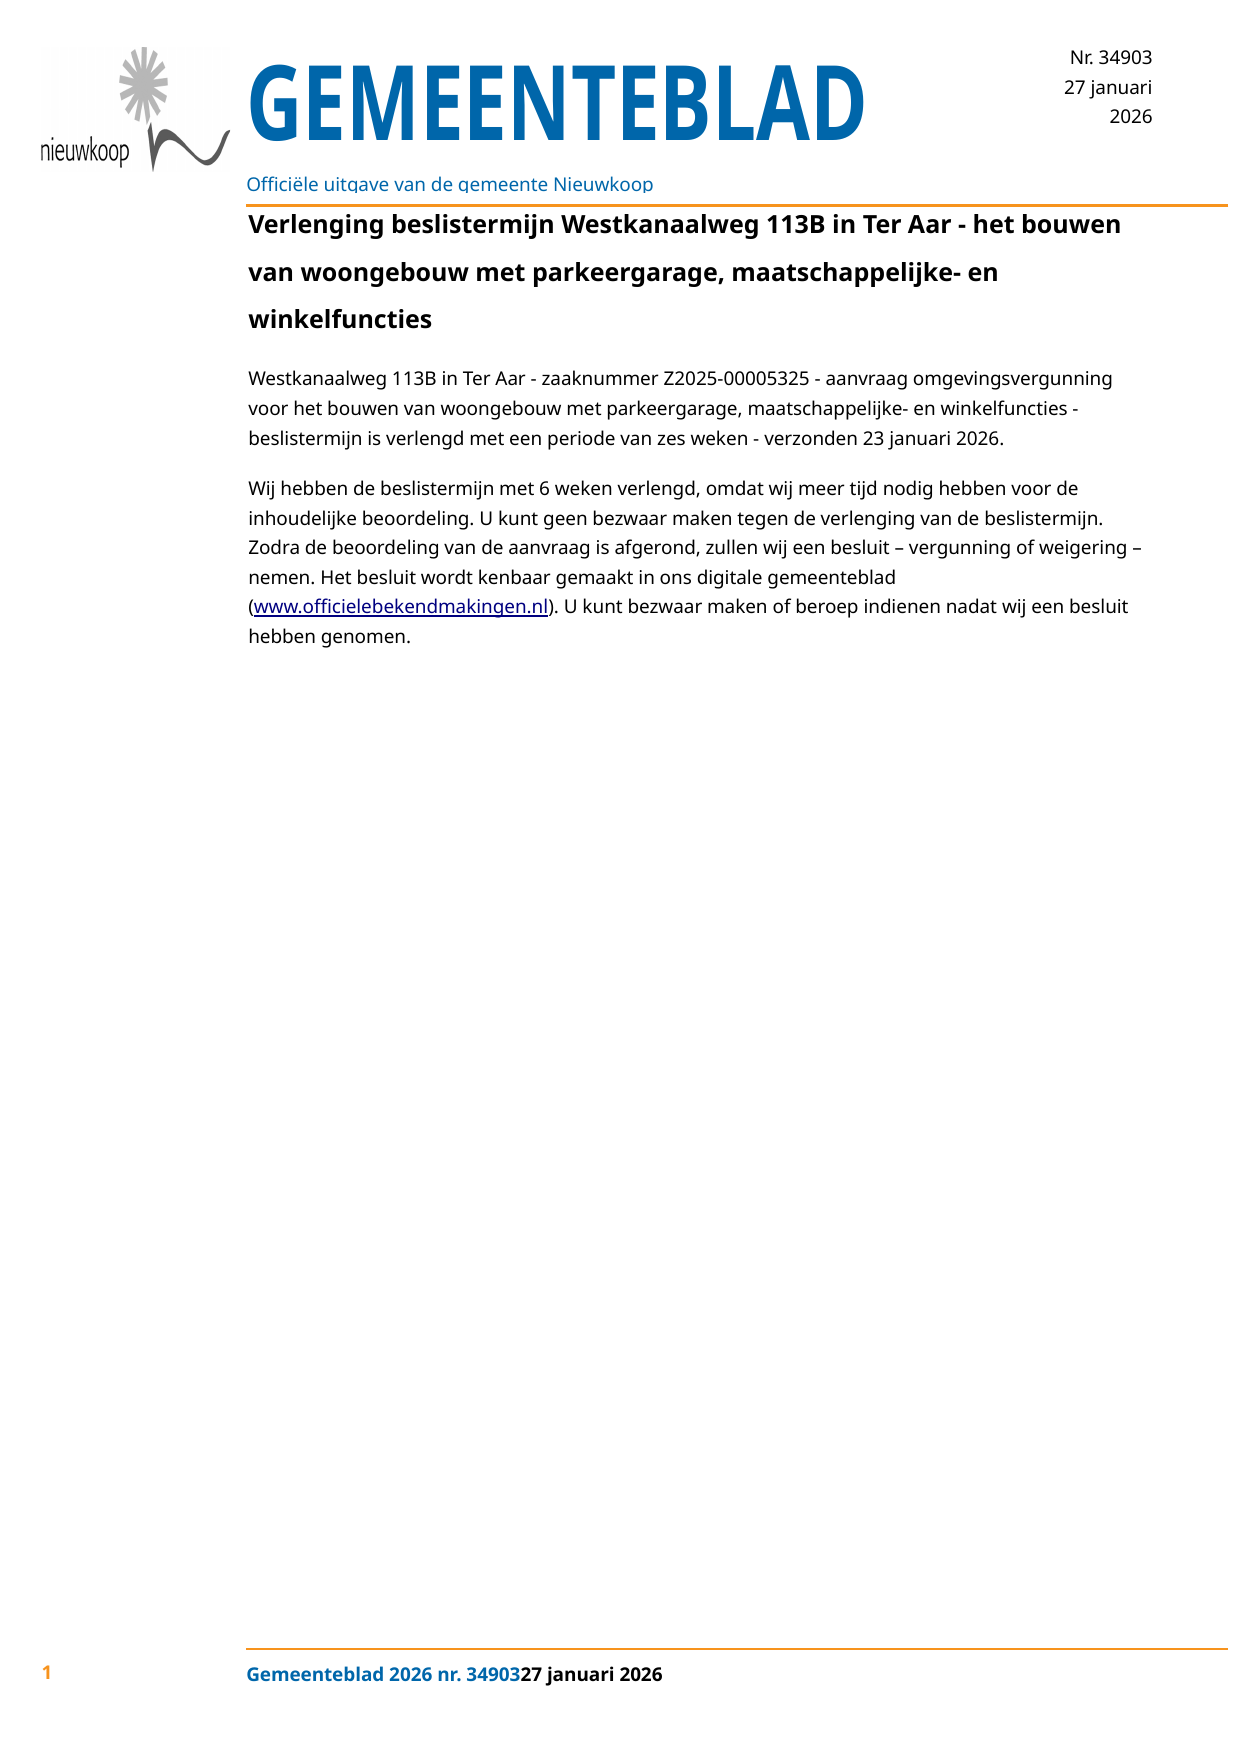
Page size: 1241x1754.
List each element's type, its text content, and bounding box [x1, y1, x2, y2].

picture [41, 47, 231, 172]
text Verlenging beslistermijn Westkanaalweg 113B in Ter Aar - het bouwen van woongebouw met parkeergarage, maatschappelijke- en winkelfuncties [248, 207, 1152, 336]
text Westkanaalweg 113B in Ter Aar - zaaknummer Z2025-00005325 - aanvraag omgevingsvergunning voor het bouwen van woongebouw met parkeergarage, maatschappelijke- en winkelfuncties - beslistermijn is verlengd met een periode van zes weken - verzonden 23 januari 2026. [248, 366, 1152, 450]
text Wij hebben de beslistermijn met 6 weken verlengd, omdat wij meer tijd nodig hebben voor de inhoudelijke beoordeling. U kunt geen bezwaar maken tegen de verlenging van de beslistermijn. Zodra de beoordeling van de aanvraag is afgerond, zullen wij een besluit – vergunning of weigering – nemen. Het besluit wordt kenbaar gemaakt in ons digitale gemeenteblad (www.officielebekendmakingen.nl). U kunt bezwaar maken of beroep indienen nadat wij een besluit hebben genomen. [248, 475, 1152, 649]
